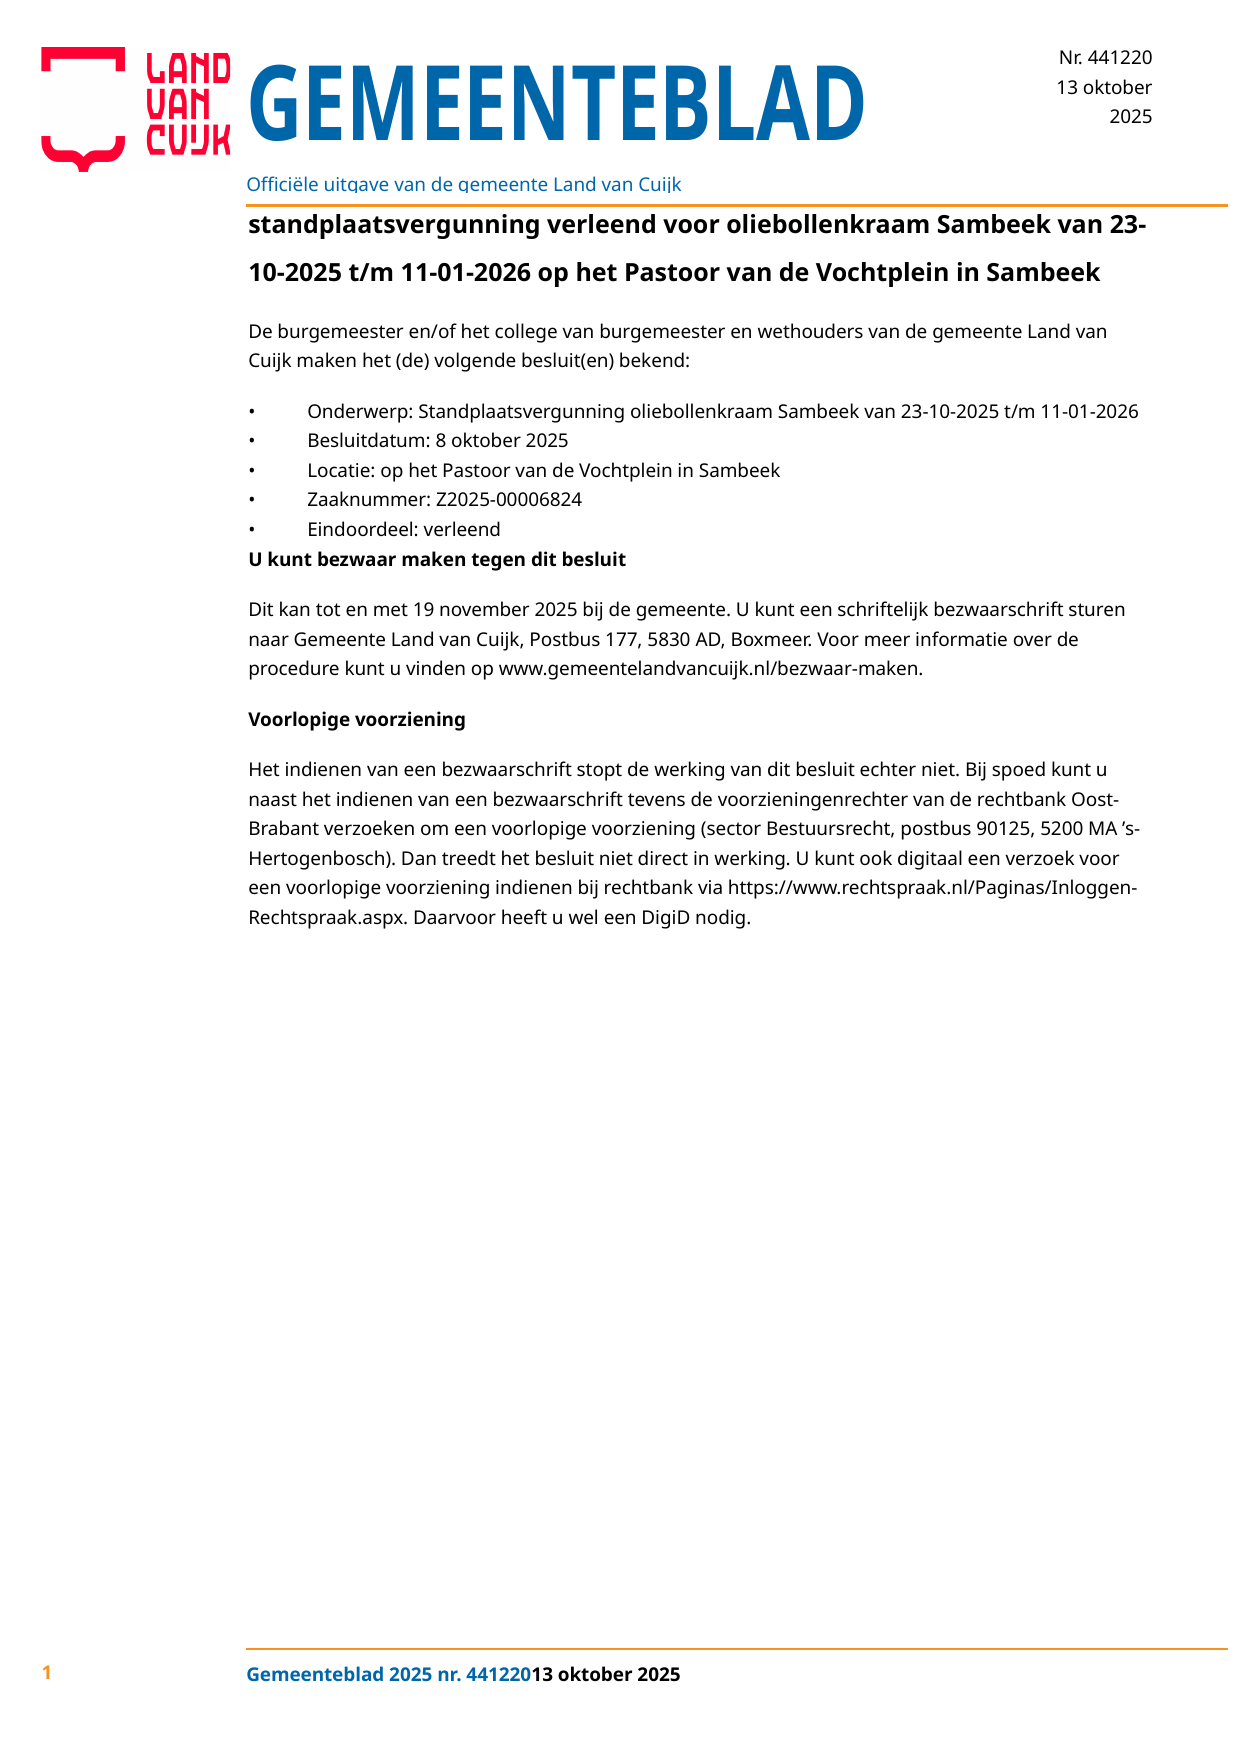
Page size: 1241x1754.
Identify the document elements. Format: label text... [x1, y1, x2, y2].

list Zaaknummer: Z2025-00006824 [248, 487, 1152, 512]
text Het indienen van een bezwaarschrift stopt de werking van dit besluit echter niet. Bij spoed kunt u naast het indienen van een bezwaarschrift tevens de voorzieningenrechter van de rechtbank Oost-Brabant verzoeken om een voorlopige voorziening (sector Bestuursrecht, postbus 90125, 5200 MA ’s-Hertogenbosch). Dan treedt het besluit niet direct in werking. U kunt ook digitaal een verzoek voor een voorlopige voorziening indienen bij rechtbank via https://www.rechtspraak.nl/Paginas/Inloggen-Rechtspraak.aspx. Daarvoor heeft u wel een DigiD nodig. [248, 756, 1152, 930]
list Onderwerp: Standplaatsvergunning oliebollenkraam Sambeek van 23-10-2025 t/m 11-01-2026 [248, 398, 1152, 424]
text Voorlopige voorziening [248, 706, 1152, 732]
list Eindoordeel: verleend [248, 516, 1152, 542]
text U kunt bezwaar maken tegen dit besluit [248, 546, 1152, 572]
list Locatie: op het Pastoor van de Vochtplein in Sambeek [248, 457, 1152, 483]
text standplaatsvergunning verleend voor oliebollenkraam Sambeek van 23-10-2025 t/m 11-01-2026 op het Pastoor van de Vochtplein in Sambeek [248, 207, 1152, 288]
text De burgemeester en/of het college van burgemeester en wethouders van de gemeente Land van Cuijk maken het (de) volgende besluit(en) bekend: [248, 318, 1152, 373]
picture [41, 47, 231, 172]
text Dit kan tot en met 19 november 2025 bij de gemeente. U kunt een schriftelijk bezwaarschrift sturen naar Gemeente Land van Cuijk, Postbus 177, 5830 AD, Boxmeer. Voor meer informatie over de procedure kunt u vinden op www.gemeentelandvancuijk.nl/bezwaar-maken. [248, 596, 1152, 681]
list Besluitdatum: 8 oktober 2025 [248, 427, 1152, 453]
